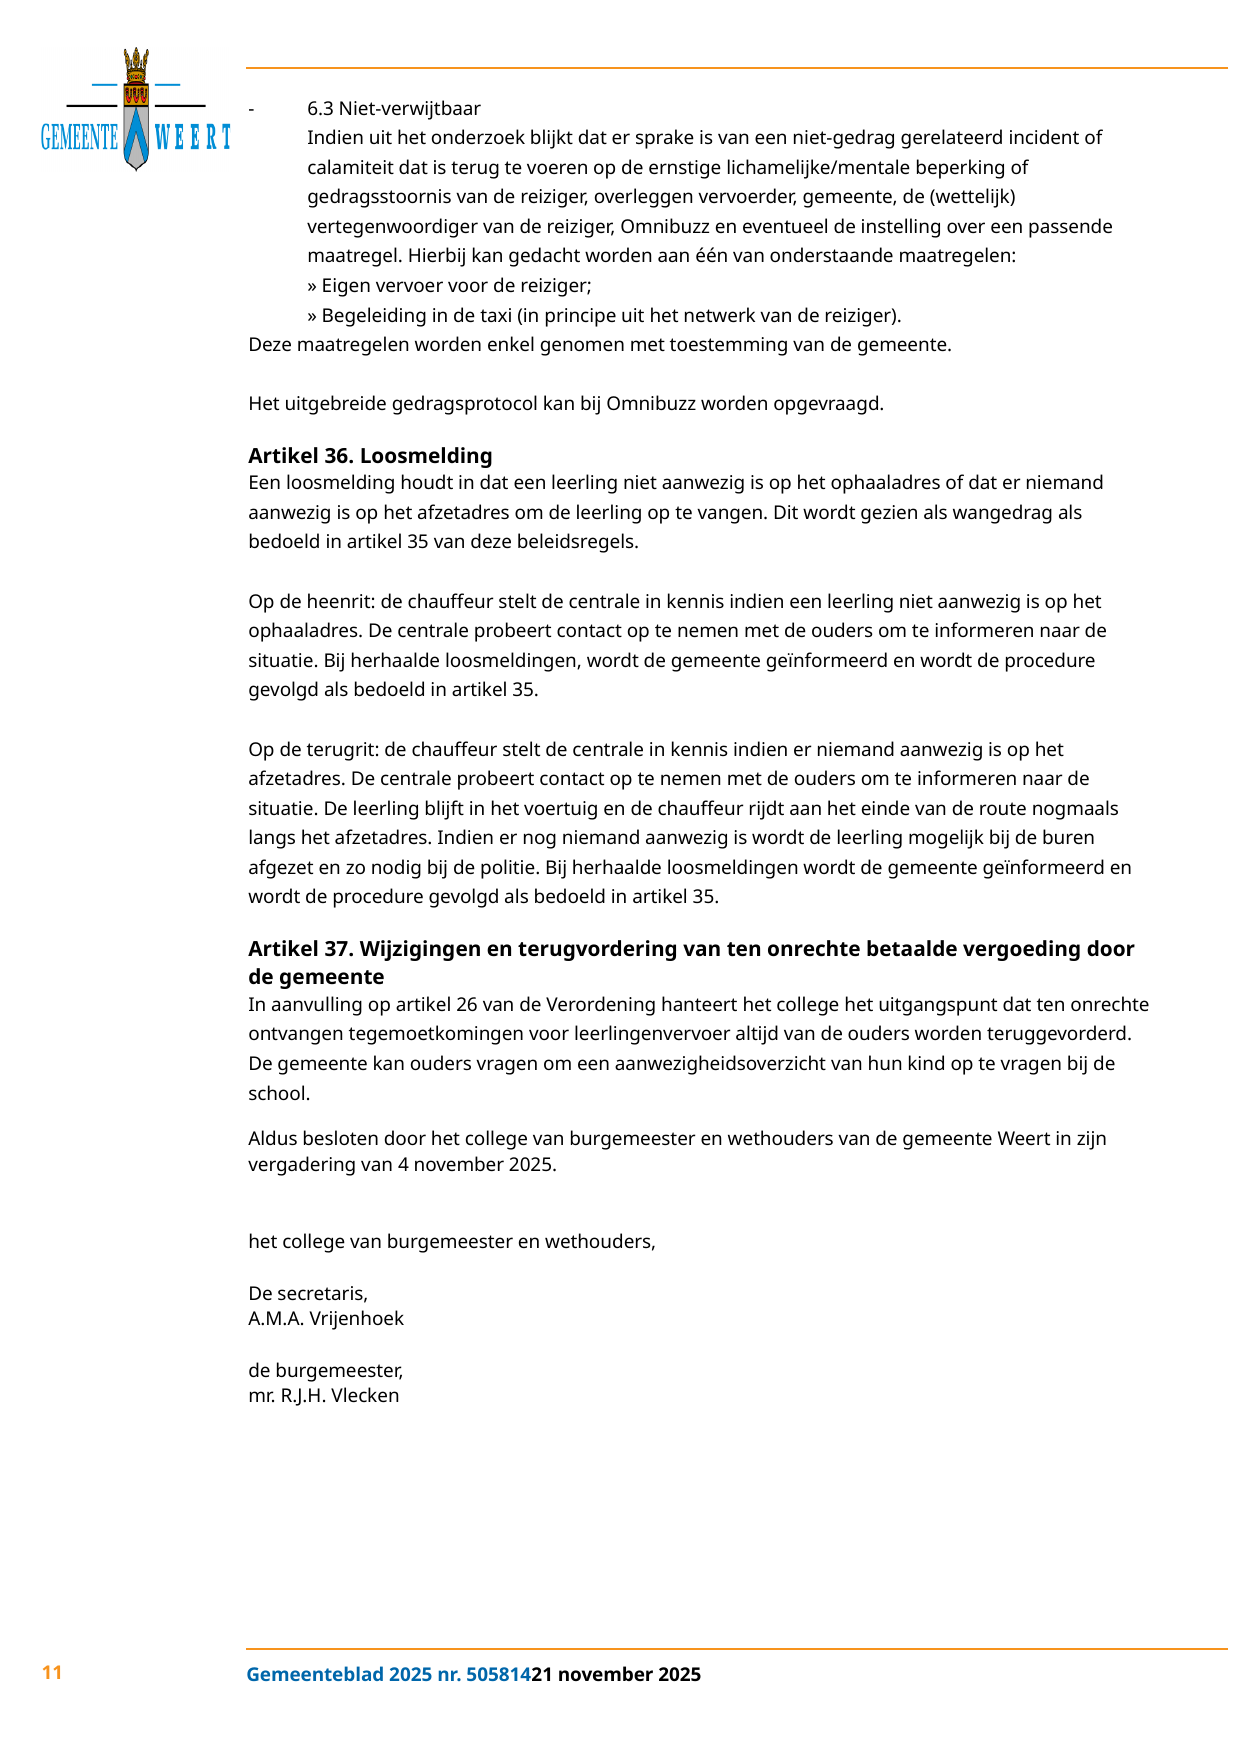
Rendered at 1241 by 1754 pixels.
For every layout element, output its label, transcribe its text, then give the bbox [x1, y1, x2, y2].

text Deze maatregelen worden enkel genomen met toestemming van de gemeente. [248, 331, 1152, 357]
picture [41, 47, 231, 172]
text de burgemeester, [248, 1357, 1152, 1383]
text Artikel 37. Wijzigingen en terugvordering van ten onrechte betaalde vergoeding door de gemeente [248, 934, 1152, 991]
text het college van burgemeester en wethouders, [248, 1228, 1152, 1254]
text Een loosmelding houdt in dat een leerling niet aanwezig is op het ophaaladres of dat er niemand aanwezig is op het afzetadres om de leerling op te vangen. Dit wordt gezien als wangedrag als bedoeld in artikel 35 van deze beleidsregels. [248, 469, 1152, 554]
text Artikel 36. Loosmelding [248, 441, 1152, 469]
text Op de terugrit: de chauffeur stelt de centrale in kennis indien er niemand aanwezig is op het afzetadres. De centrale probeert contact op te nemen met de ouders om te informeren naar de situatie. De leerling blijft in het voertuig en de chauffeur rijdt aan het einde van de route nogmaals langs het afzetadres. Indien er nog niemand aanwezig is wordt de leerling mogelijk bij de buren afgezet en zo nodig bij de politie. Bij herhaalde loosmeldingen wordt de gemeente geïnformeerd en wordt de procedure gevolgd als bedoeld in artikel 35. [248, 736, 1152, 909]
list Indien uit het onderzoek blijkt dat er sprake is van een niet-gedrag gerelateerd incident of calamiteit dat is terug te voeren op de ernstige lichamelijke/mentale beperking of gedragsstoornis van de reiziger, overleggen vervoerder, gemeente, de (wettelijk) vertegenwoordiger van de reiziger, Omnibuzz en eventueel de instelling over een passende maatregel. Hierbij kan gedacht worden aan één van onderstaande maatregelen: [248, 124, 1152, 268]
list » Begeleiding in de taxi (in principe uit het netwerk van de reiziger). [248, 302, 1152, 328]
text In aanvulling op artikel 26 van de Verordening hanteert het college het uitgangspunt dat ten onrechte ontvangen tegemoetkomingen voor leerlingenvervoer altijd van de ouders worden teruggevorderd. De gemeente kan ouders vragen om een aanwezigheidsoverzicht van hun kind op te vragen bij de school. [248, 991, 1152, 1105]
text De secretaris, [248, 1280, 1152, 1305]
list » Eigen vervoer voor de reiziger; [248, 272, 1152, 298]
text Aldus besloten door het college van burgemeester en wethouders van de gemeente Weert in zijn vergadering van 4 november 2025. [248, 1125, 1152, 1177]
text Het uitgebreide gedragsprotocol kan bij Omnibuzz worden opgevraagd. [248, 391, 1152, 416]
text mr. R.J.H. Vlecken [248, 1383, 1152, 1408]
text Op de heenrit: de chauffeur stelt de centrale in kennis indien een leerling niet aanwezig is op het ophaaladres. De centrale probeert contact op te nemen met de ouders om te informeren naar de situatie. Bij herhaalde loosmeldingen, wordt de gemeente geïnformeerd en wordt de procedure gevolgd als bedoeld in artikel 35. [248, 588, 1152, 702]
list 6.3 Niet-verwijtbaar [248, 95, 1152, 121]
text A.M.A. Vrijenhoek [248, 1305, 1152, 1331]
